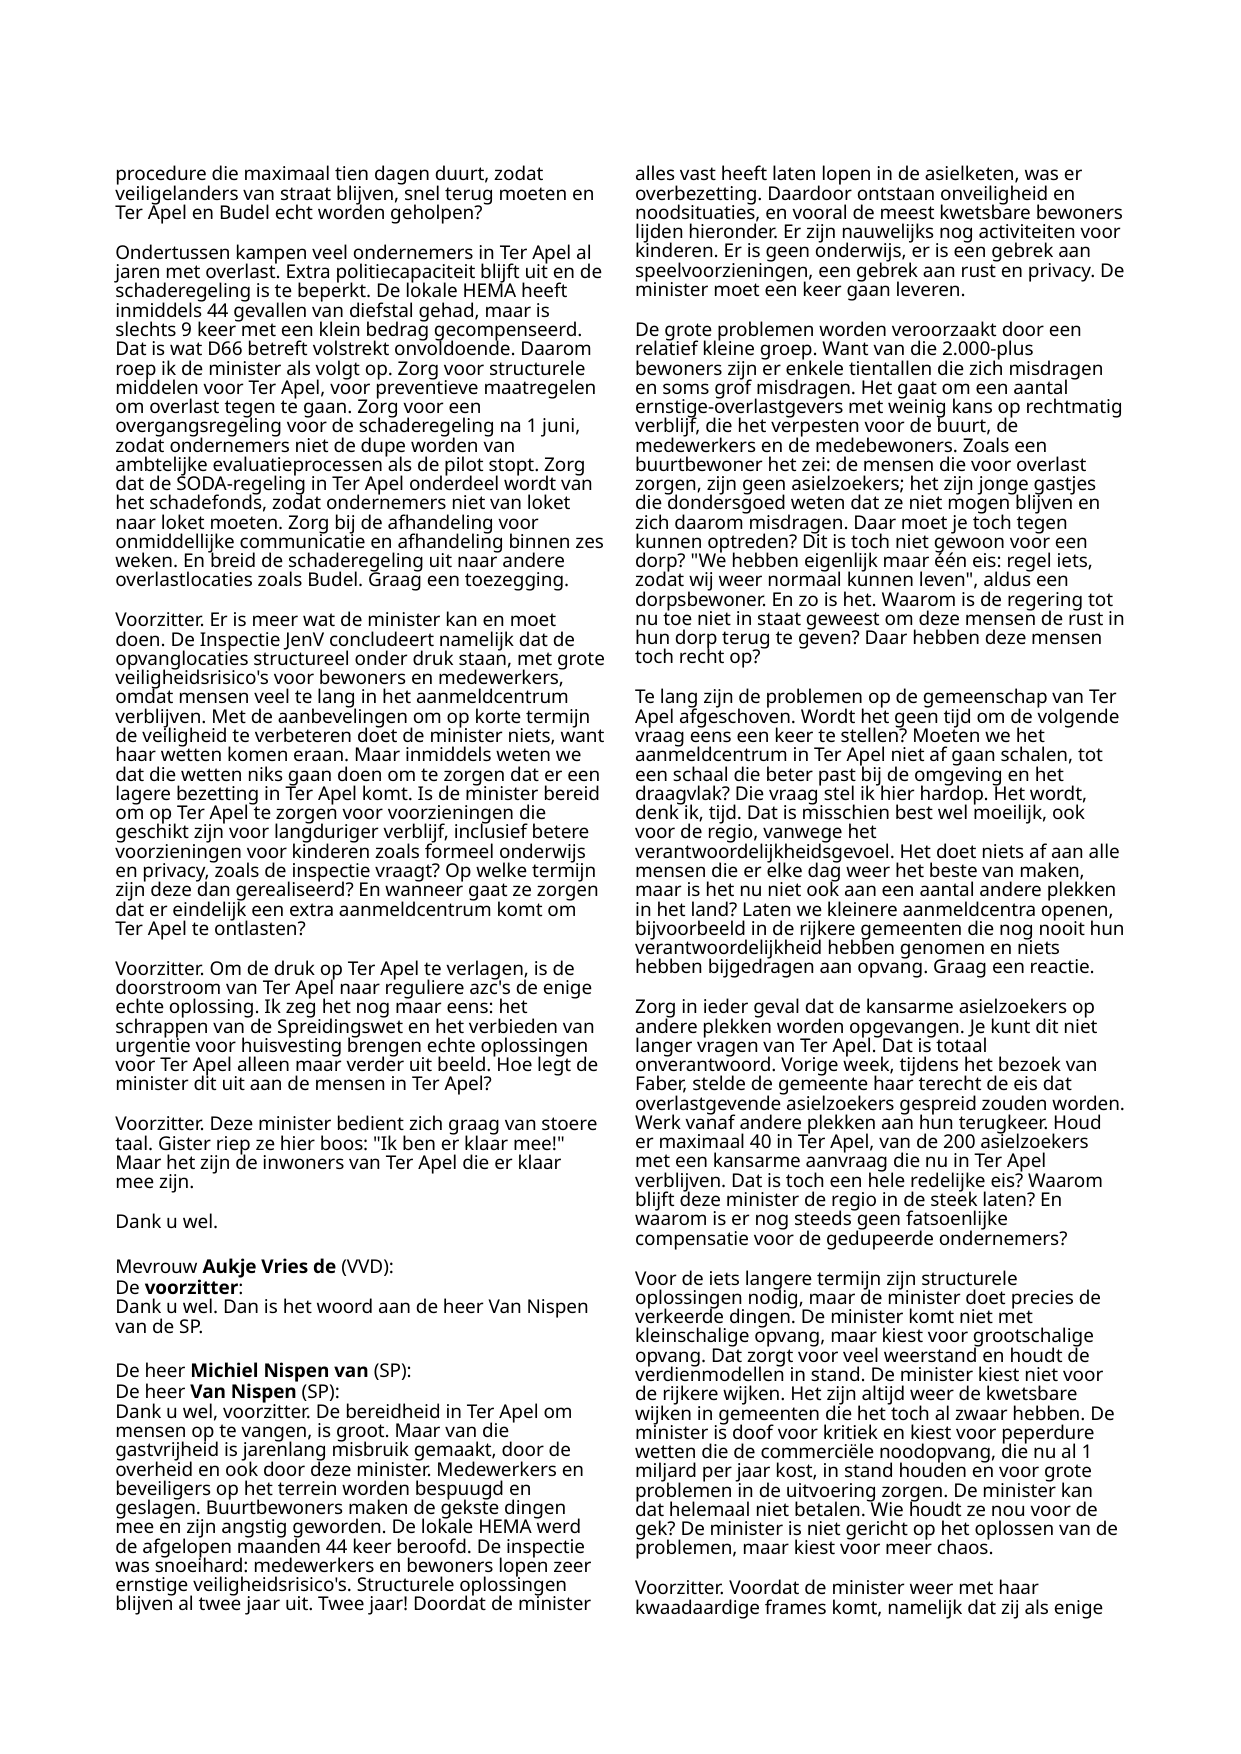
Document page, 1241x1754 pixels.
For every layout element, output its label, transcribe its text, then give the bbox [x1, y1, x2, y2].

text Voor de iets langere termijn zijn structurele oplossingen nodig, maar de minister doet precies de verkeerde dingen. De minister komt niet met kleinschalige opvang, maar kiest voor grootschalige opvang. Dat zorgt voor veel weerstand en houdt de verdienmodellen in stand. De minister kiest niet voor de rijkere wijken. Het zijn altijd weer de kwetsbare wijken in gemeenten die het toch al zwaar hebben. De minister is doof voor kritiek en kiest voor peperdure wetten die de commerciële noodopvang, die nu al 1 miljard per jaar kost, in stand houden en voor grote problemen in de uitvoering zorgen. De minister kan dat helemaal niet betalen. Wie houdt ze nou voor de gek? De minister is niet gericht op het oplossen van de problemen, maar kiest voor meer chaos. [635, 1269, 1125, 1559]
text Ondertussen kampen veel ondernemers in Ter Apel al jaren met overlast. Extra politiecapaciteit blijft uit en de schaderegeling is te beperkt. De lokale HEMA heeft inmiddels 44 gevallen van diefstal gehad, maar is slechts 9 keer met een klein bedrag gecompenseerd. Dat is wat D66 betreft volstrekt onvoldoende. Daarom roep ik de minister als volgt op. Zorg voor structurele middelen voor Ter Apel, voor preventieve maatregelen om overlast tegen te gaan. Zorg voor een overgangsregeling voor de schaderegeling na 1 juni, zodat ondernemers niet de dupe worden van ambtelijke evaluatieprocessen als de pilot stopt. Zorg dat de SODA-regeling in Ter Apel onderdeel wordt van het schadefonds, zodat ondernemers niet van loket naar loket moeten. Zorg bij de afhandeling voor onmiddellijke communicatie en afhandeling binnen zes weken. En breid de schaderegeling uit naar andere overlastlocaties zoals Budel. Graag een toezegging. [115, 244, 605, 591]
text Voorzitter. Om de druk op Ter Apel te verlagen, is de doorstroom van Ter Apel naar reguliere azc's de enige echte oplossing. Ik zeg het nog maar eens: het schrappen van de Spreidingswet en het verbieden van urgentie voor huisvesting brengen echte oplossingen voor Ter Apel alleen maar verder uit beeld. Hoe legt de minister dit uit aan de mensen in Ter Apel? [115, 960, 605, 1095]
text De heer Michiel Nispen van (SP): [115, 1358, 605, 1383]
text De grote problemen worden veroorzaakt door een relatief kleine groep. Want van die 2.000-plus bewoners zijn er enkele tientallen die zich misdragen en soms grof misdragen. Het gaat om een aantal ernstige-overlastgevers met weinig kans op rechtmatig verblijf, die het verpesten voor de buurt, de medewerkers en de medebewoners. Zoals een buurtbewoner het zei: de mensen die voor overlast zorgen, zijn geen asielzoekers; het zijn jonge gastjes die dondersgoed weten dat ze niet mogen blijven en zich daarom misdragen. Daar moet je toch tegen kunnen optreden? Dit is toch niet gewoon voor een dorp? "We hebben eigenlijk maar één eis: regel iets, zodat wij weer normaal kunnen leven", aldus een dorpsbewoner. En zo is het. Waarom is de regering tot nu toe niet in staat geweest om deze mensen de rust in hun dorp terug te geven? Daar hebben deze mensen toch recht op? [635, 321, 1125, 668]
text Voorzitter. Voordat de minister weer met haar kwaadaardige frames komt, namelijk dat zij als enige [635, 1579, 1125, 1618]
text Dank u wel, voorzitter. De bereidheid in Ter Apel om mensen op te vangen, is groot. Maar van die gastvrijheid is jarenlang misbruik gemaakt, door de overheid en ook door deze minister. Medewerkers en beveiligers op het terrein worden bespuugd en geslagen. Buurtbewoners maken de gekste dingen mee en zijn angstig geworden. De lokale HEMA werd de afgelopen maanden 44 keer beroofd. De inspectie was snoeihard: medewerkers en bewoners lopen zeer ernstige veiligheidsrisico's. Structurele oplossingen blijven al twee jaar uit. Twee jaar! Doordat de minister [115, 1403, 605, 1615]
text procedure die maximaal tien dagen duurt, zodat veiligelanders van straat blijven, snel terug moeten en Ter Apel en Budel echt worden geholpen? [115, 165, 605, 223]
text De voorzitter: [115, 1279, 605, 1298]
text De heer Van Nispen (SP): [115, 1383, 605, 1403]
text Te lang zijn de problemen op de gemeenschap van Ter Apel afgeschoven. Wordt het geen tijd om de volgende vraag eens een keer te stellen? Moeten we het aanmeldcentrum in Ter Apel niet af gaan schalen, tot een schaal die beter past bij de omgeving en het draagvlak? Die vraag stel ik hier hardop. Het wordt, denk ik, tijd. Dat is misschien best wel moeilijk, ook voor de regio, vanwege het verantwoordelijkheidsgevoel. Het doet niets af aan alle mensen die er elke dag weer het beste van maken, maar is het nu niet ook aan een aantal andere plekken in het land? Laten we kleinere aanmeldcentra openen, bijvoorbeeld in de rijkere gemeenten die nog nooit hun verantwoordelijkheid hebben genomen en niets hebben bijgedragen aan opvang. Graag een reactie. [635, 688, 1125, 978]
text Zorg in ieder geval dat de kansarme asielzoekers op andere plekken worden opgevangen. Je kunt dit niet langer vragen van Ter Apel. Dat is totaal onverantwoord. Vorige week, tijdens het bezoek van Faber, stelde de gemeente haar terecht de eis dat overlastgevende asielzoekers gespreid zouden worden. Werk vanaf andere plekken aan hun terugkeer. Houd er maximaal 40 in Ter Apel, van de 200 asielzoekers met een kansarme aanvraag die nu in Ter Apel verblijven. Dat is toch een hele redelijke eis? Waarom blijft deze minister de regio in de steek laten? En waarom is er nog steeds geen fatsoenlijke compensatie voor de gedupeerde ondernemers? [635, 998, 1125, 1249]
text Voorzitter. Er is meer wat de minister kan en moet doen. De Inspectie JenV concludeert namelijk dat de opvanglocaties structureel onder druk staan, met grote veiligheidsrisico's voor bewoners en medewerkers, omdat mensen veel te lang in het aanmeldcentrum verblijven. Met de aanbevelingen om op korte termijn de veiligheid te verbeteren doet de minister niets, want haar wetten komen eraan. Maar inmiddels weten we dat die wetten niks gaan doen om te zorgen dat er een lagere bezetting in Ter Apel komt. Is de minister bereid om op Ter Apel te zorgen voor voorzieningen die geschikt zijn voor langduriger verblijf, inclusief betere voorzieningen voor kinderen zoals formeel onderwijs en privacy, zoals de inspectie vraagt? Op welke termijn zijn deze dan gerealiseerd? En wanneer gaat ze zorgen dat er eindelijk een extra aanmeldcentrum komt om Ter Apel te ontlasten? [115, 611, 605, 939]
text alles vast heeft laten lopen in de asielketen, was er overbezetting. Daardoor ontstaan onveiligheid en noodsituaties, en vooral de meest kwetsbare bewoners lijden hieronder. Er zijn nauwelijks nog activiteiten voor kinderen. Er is geen onderwijs, er is een gebrek aan speelvoorzieningen, een gebrek aan rust en privacy. De minister moet een keer gaan leveren. [635, 165, 1125, 300]
text Voorzitter. Deze minister bedient zich graag van stoere taal. Gister riep ze hier boos: "Ik ben er klaar mee!" Maar het zijn de inwoners van Ter Apel die er klaar mee zijn. [115, 1115, 605, 1192]
text Dank u wel. [115, 1213, 605, 1232]
text Dank u wel. Dan is het woord aan de heer Van Nispen van de SP. [115, 1298, 605, 1337]
text Mevrouw Aukje Vries de (VVD): [115, 1253, 605, 1279]
